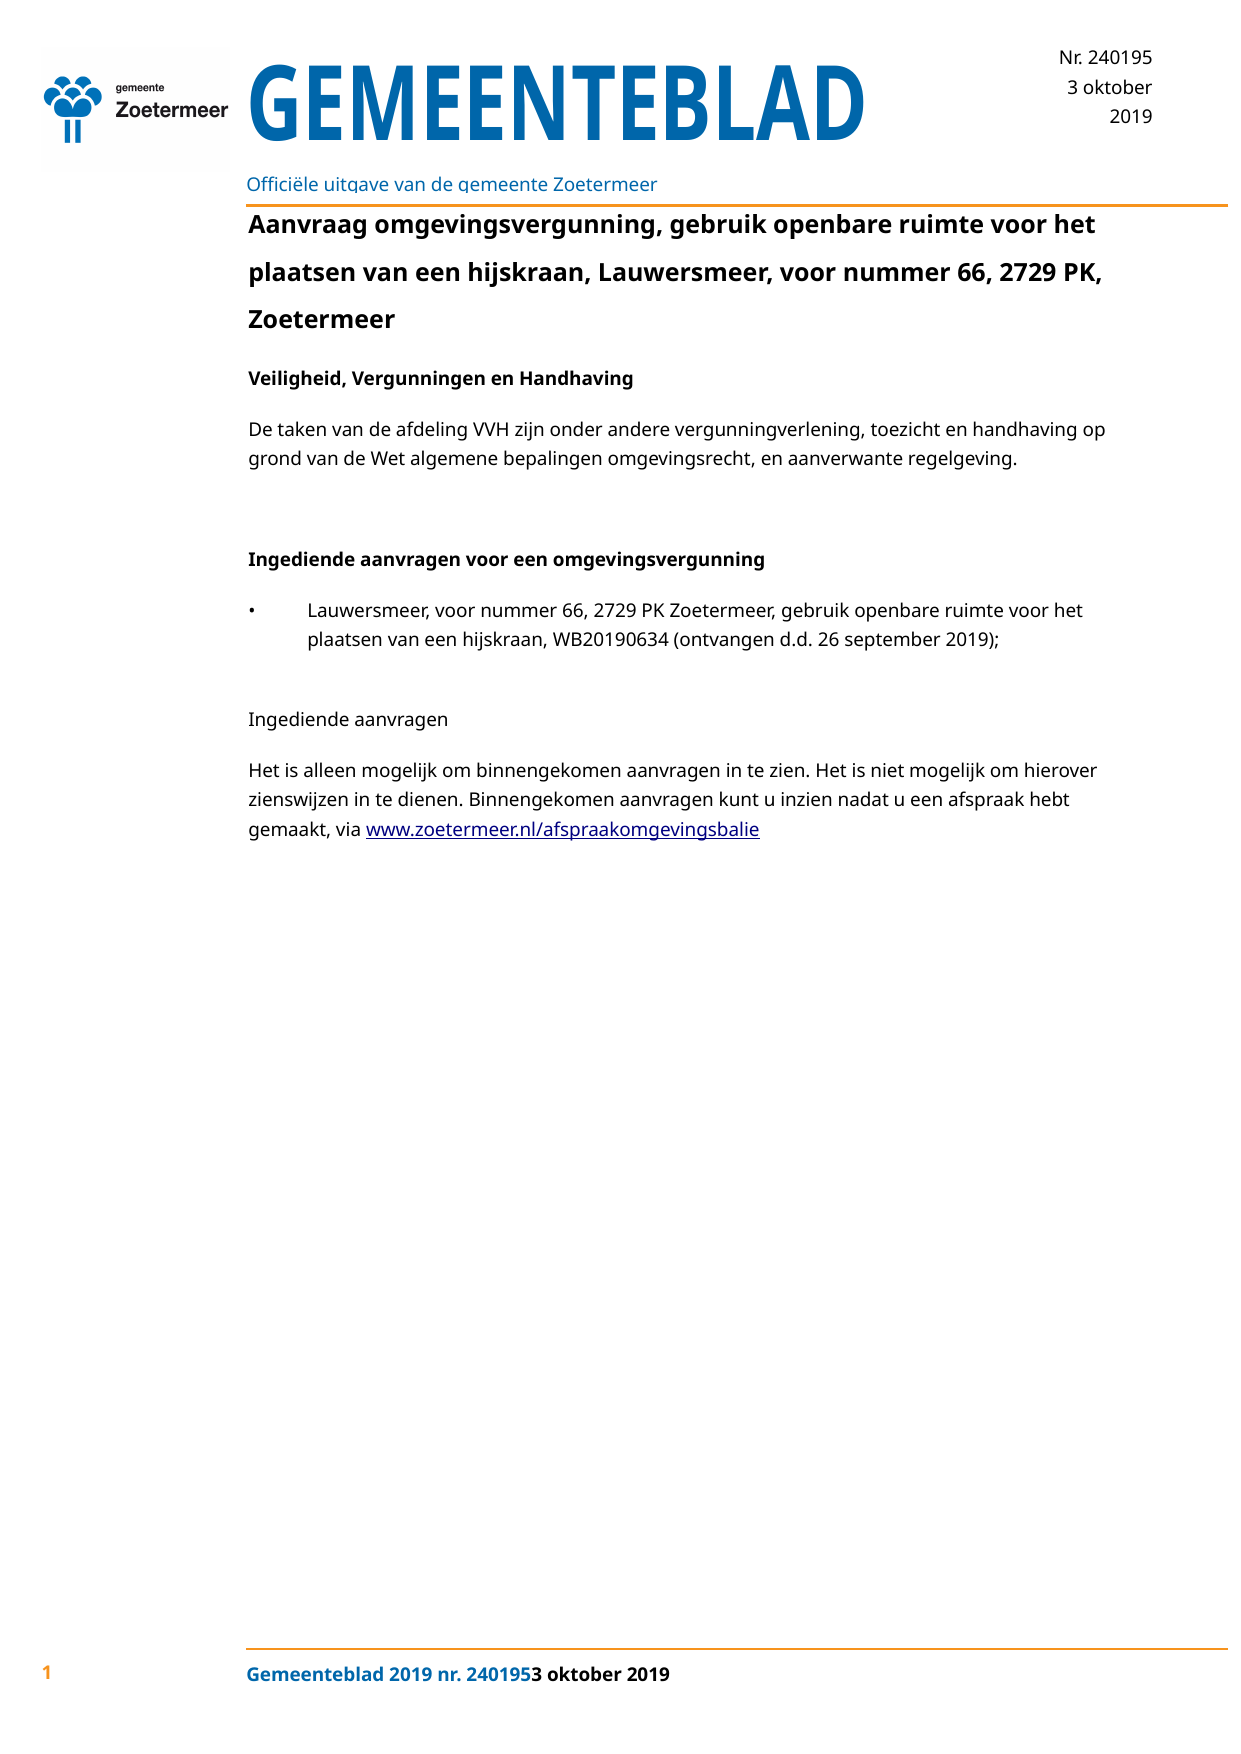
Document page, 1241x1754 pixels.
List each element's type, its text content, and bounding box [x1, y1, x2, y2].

text Het is alleen mogelijk om binnengekomen aanvragen in te zien. Het is niet mogelijk om hierover zienswijzen in te dienen. Binnengekomen aanvragen kunt u inzien nadat u een afspraak hebt gemaakt, via www.zoetermeer.nl/afspraakomgevingsbalie [248, 757, 1152, 842]
text Veiligheid, Vergunningen en Handhaving [248, 366, 1152, 391]
list Lauwersmeer, voor nummer 66, 2729 PK Zoetermeer, gebruik openbare ruimte voor het plaatsen van een hijskraan, WB20190634 (ontvangen d.d. 26 september 2019); [248, 597, 1152, 652]
picture [41, 47, 231, 172]
text De taken van de afdeling VVH zijn onder andere vergunningverlening, toezicht en handhaving op grond van de Wet algemene bepalingen omgevingsrecht, en aanverwante regelgeving. [248, 416, 1152, 471]
text Ingediende aanvragen [248, 706, 1152, 732]
text Aanvraag omgevingsvergunning, gebruik openbare ruimte voor het plaatsen van een hijskraan, Lauwersmeer, voor nummer 66, 2729 PK, Zoetermeer [248, 207, 1152, 336]
text Ingediende aanvragen voor een omgevingsvergunning [248, 546, 1152, 572]
